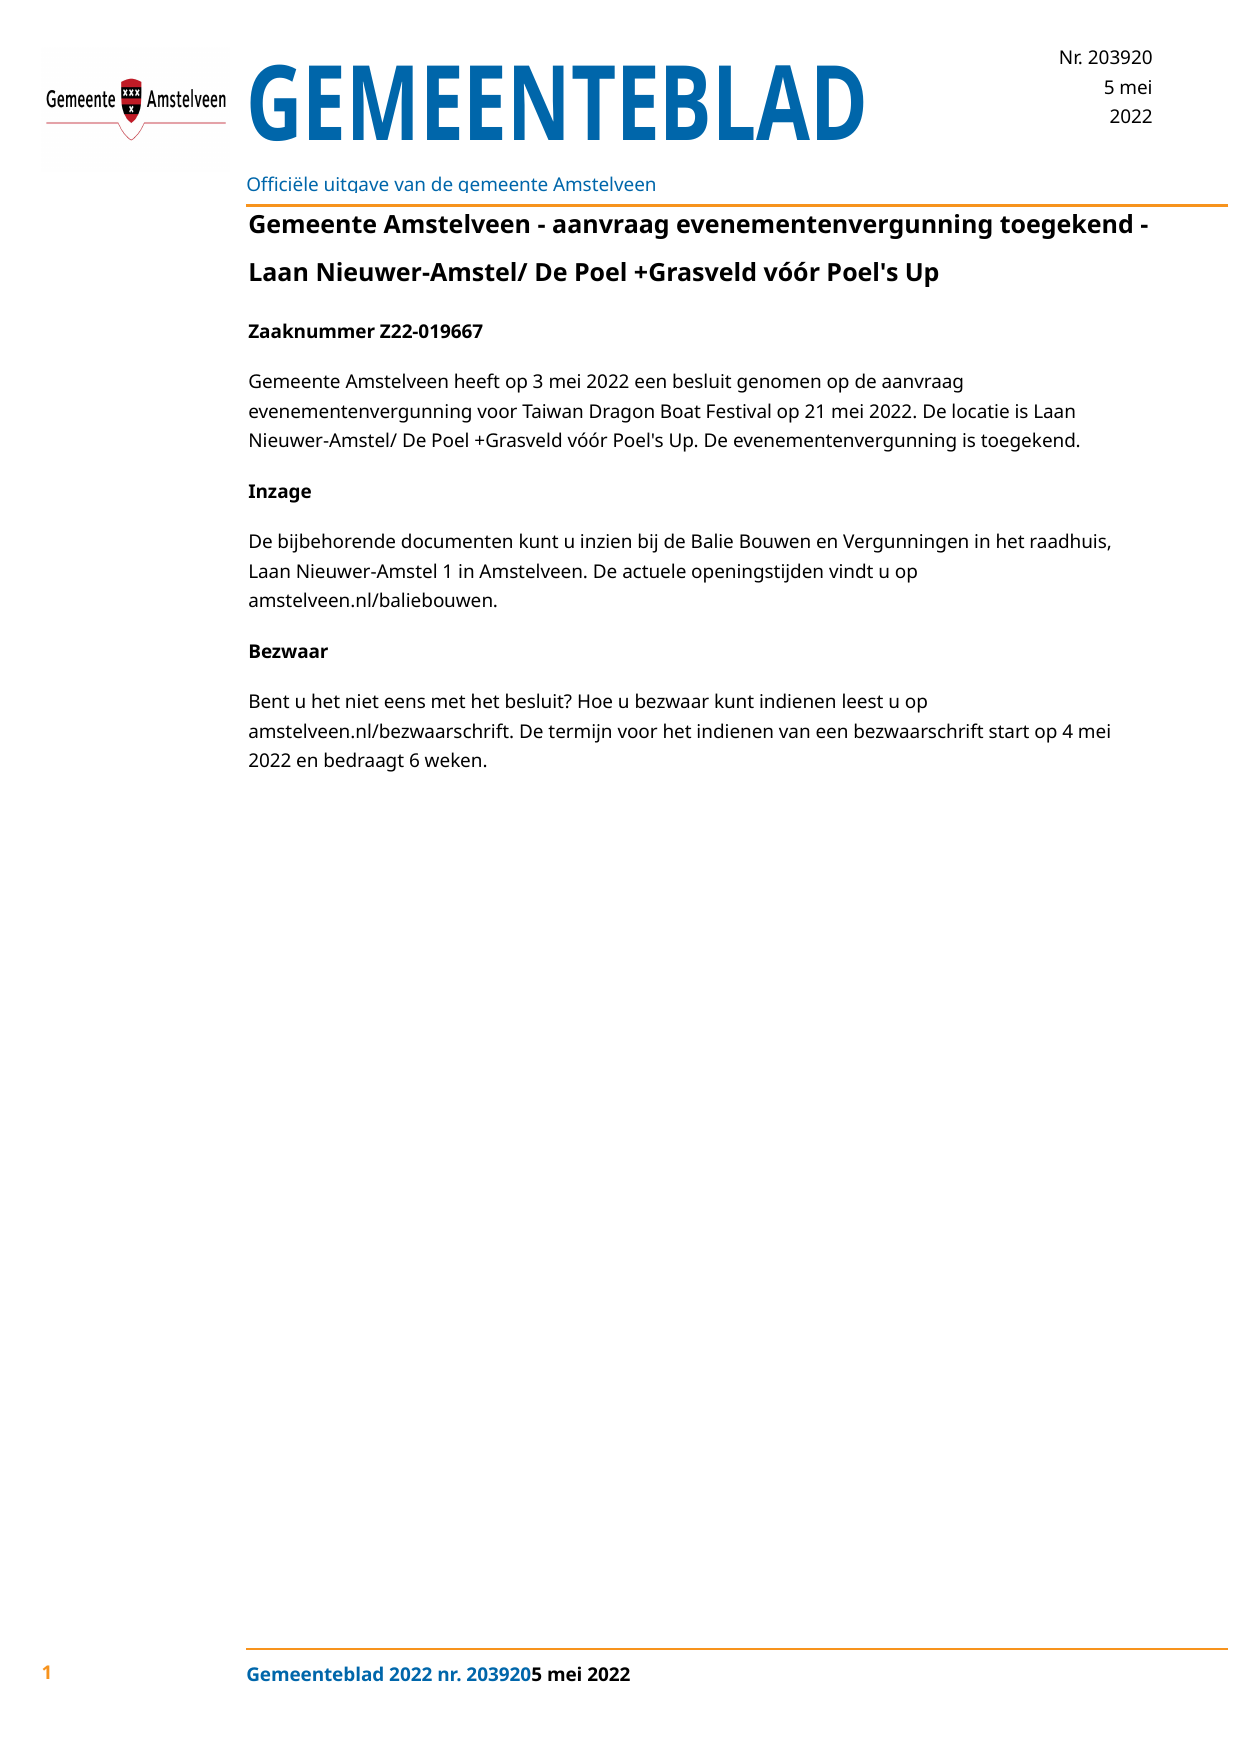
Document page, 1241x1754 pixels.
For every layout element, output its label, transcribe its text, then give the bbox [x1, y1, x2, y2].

text Bezwaar [248, 638, 1152, 664]
picture [41, 47, 231, 172]
text Gemeente Amstelveen heeft op 3 mei 2022 een besluit genomen op de aanvraag evenementenvergunning voor Taiwan Dragon Boat Festival op 21 mei 2022. De locatie is Laan Nieuwer-Amstel/ De Poel +Grasveld vóór Poel's Up. De evenementenvergunning is toegekend. [248, 368, 1152, 453]
text Gemeente Amstelveen - aanvraag evenementenvergunning toegekend - Laan Nieuwer-Amstel/ De Poel +Grasveld vóór Poel's Up [248, 207, 1152, 288]
text De bijbehorende documenten kunt u inzien bij de Balie Bouwen en Vergunningen in het raadhuis, Laan Nieuwer-Amstel 1 in Amstelveen. De actuele openingstijden vindt u op amstelveen.nl/baliebouwen. [248, 528, 1152, 613]
text Bent u het niet eens met het besluit? Hoe u bezwaar kunt indienen leest u op amstelveen.nl/bezwaarschrift. De termijn voor het indienen van een bezwaarschrift start op 4 mei 2022 en bedraagt 6 weken. [248, 688, 1152, 773]
text Inzage [248, 478, 1152, 504]
text Zaaknummer Z22-019667 [248, 318, 1152, 344]
